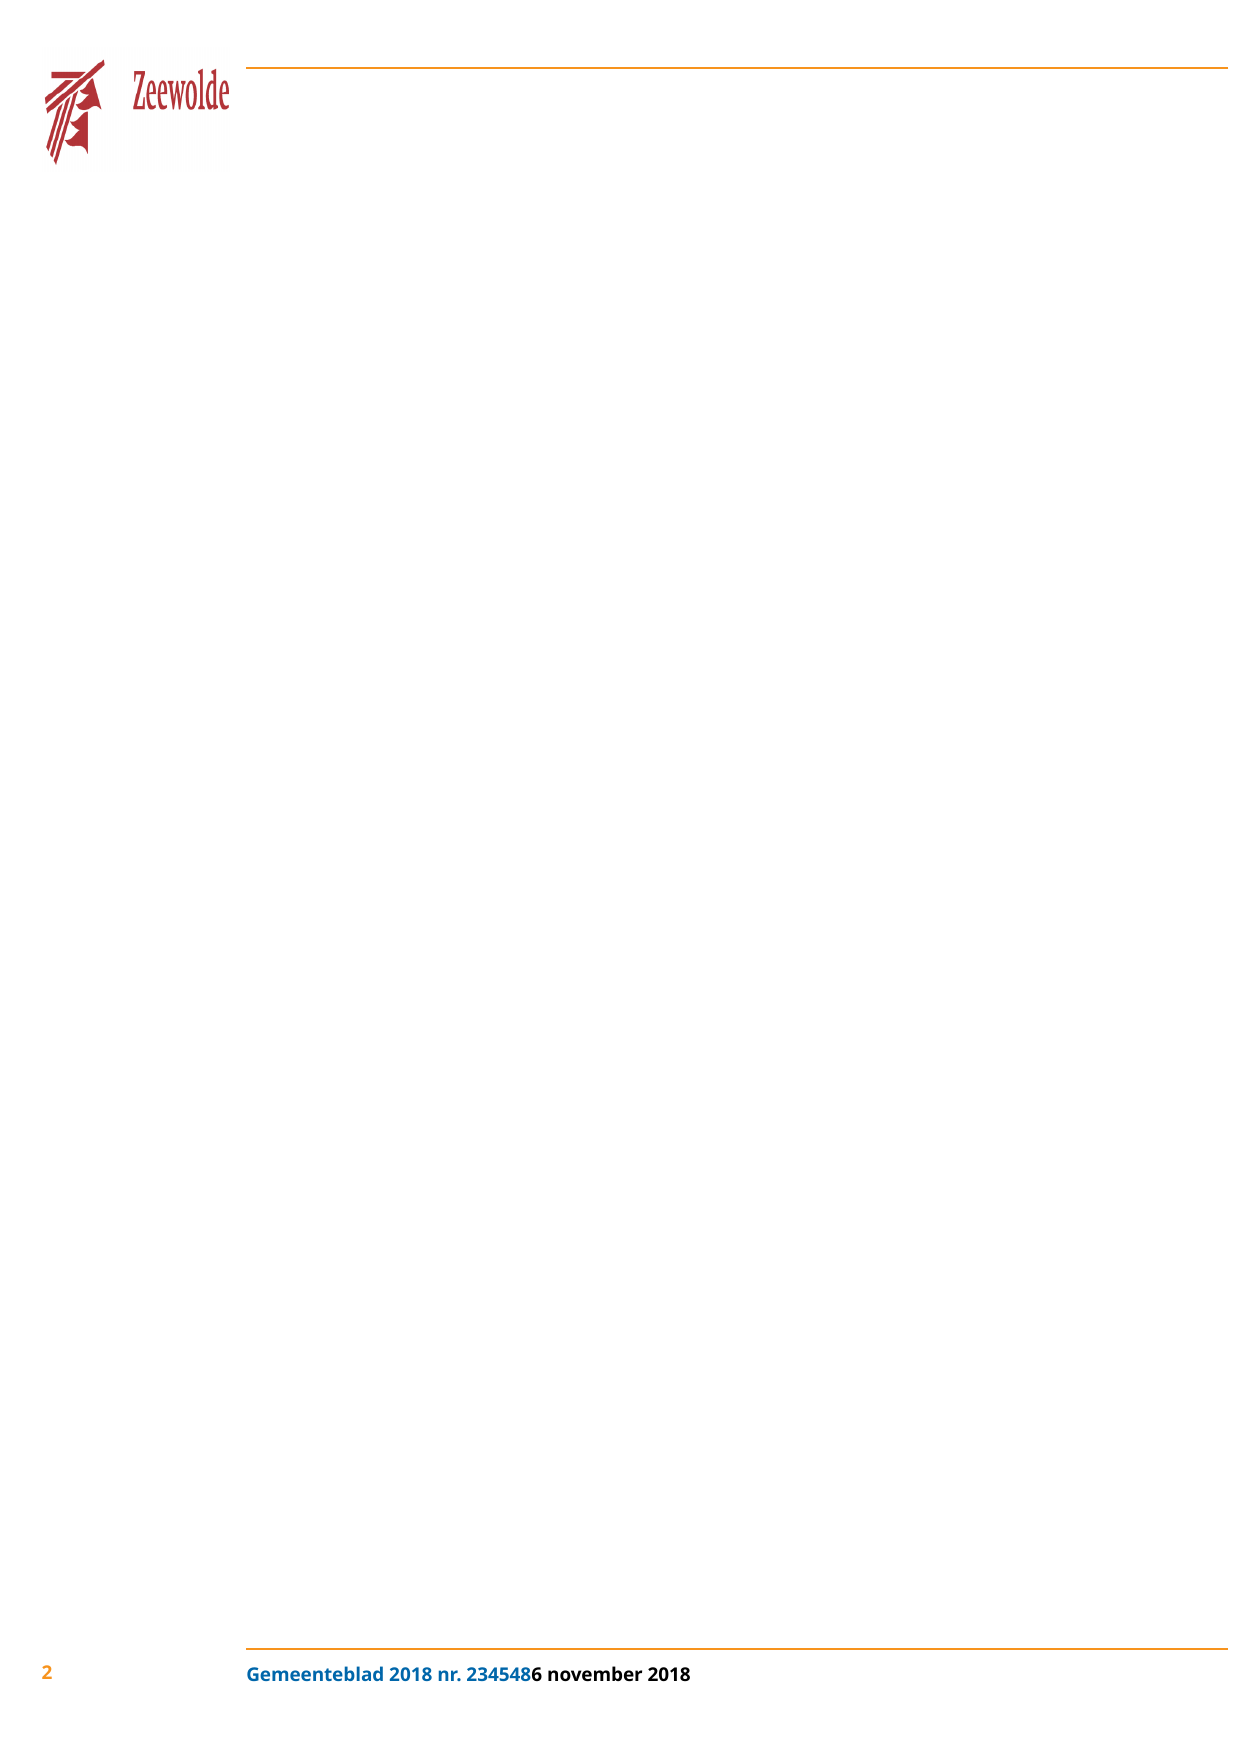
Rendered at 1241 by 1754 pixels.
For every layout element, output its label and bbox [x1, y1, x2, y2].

picture [41, 47, 231, 172]
